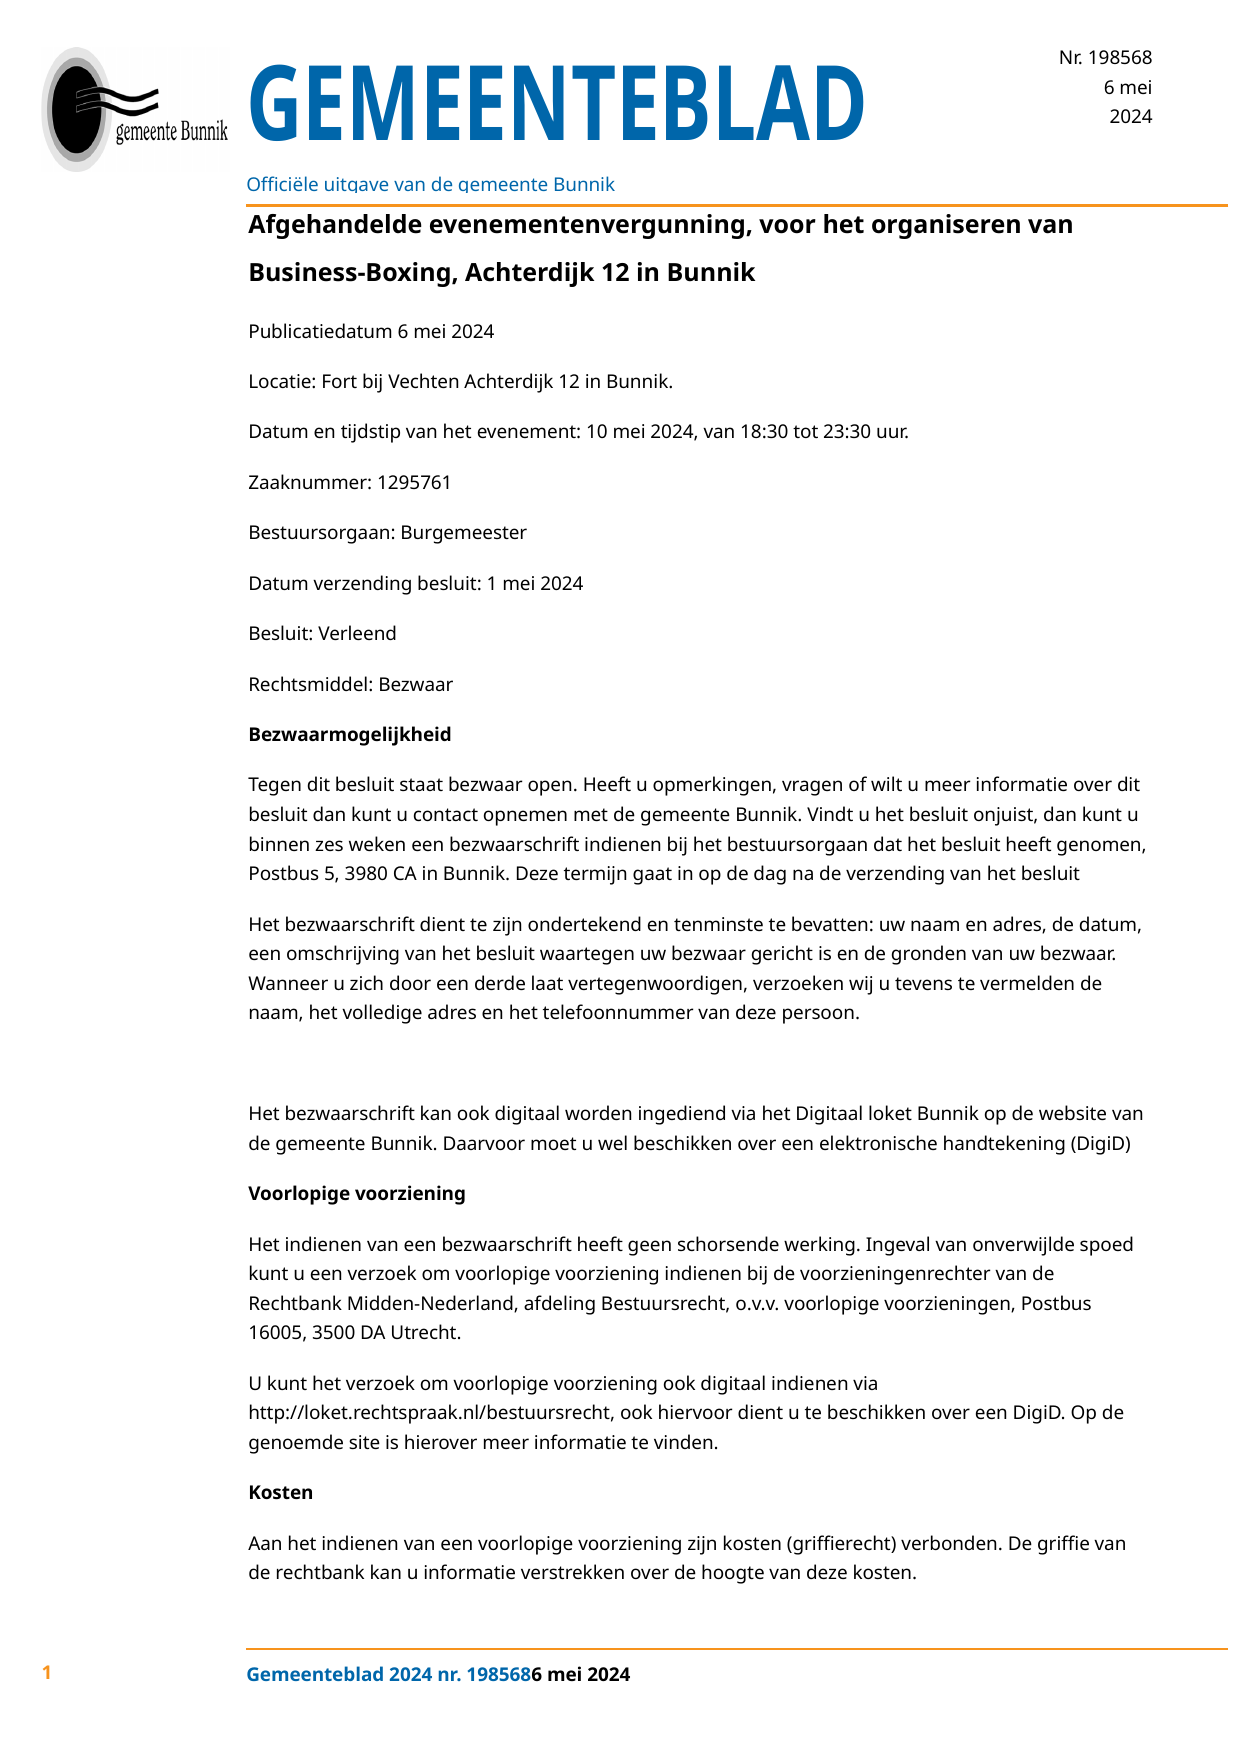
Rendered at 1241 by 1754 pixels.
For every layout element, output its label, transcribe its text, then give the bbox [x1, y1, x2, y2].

text Tegen dit besluit staat bezwaar open. Heeft u opmerkingen, vragen of wilt u meer informatie over dit besluit dan kunt u contact opnemen met de gemeente Bunnik. Vindt u het besluit onjuist, dan kunt u binnen zes weken een bezwaarschrift indienen bij het bestuursorgaan dat het besluit heeft genomen, Postbus 5, 3980 CA in Bunnik. Deze termijn gaat in op de dag na de verzending van het besluit [248, 772, 1152, 886]
text Locatie: Fort bij Vechten Achterdijk 12 in Bunnik. [248, 368, 1152, 394]
text Bezwaarmogelijkheid [248, 721, 1152, 747]
text Rechtsmiddel: Bezwaar [248, 671, 1152, 697]
text Het indienen van een bezwaarschrift heeft geen schorsende werking. Ingeval van onverwijlde spoed kunt u een verzoek om voorlopige voorziening indienen bij de voorzieningenrechter van de Rechtbank Midden-Nederland, afdeling Bestuursrecht, o.v.v. voorlopige voorzieningen, Postbus 16005, 3500 DA Utrecht. [248, 1231, 1152, 1345]
text Besluit: Verleend [248, 620, 1152, 646]
text Bestuursorgaan: Burgemeester [248, 519, 1152, 545]
text Zaaknummer: 1295761 [248, 469, 1152, 495]
text Aan het indienen van een voorlopige voorziening zijn kosten (griffierecht) verbonden. De griffie van de rechtbank kan u informatie verstrekken over de hoogte van deze kosten. [248, 1530, 1152, 1585]
text U kunt het verzoek om voorlopige voorziening ook digitaal indienen via http://loket.rechtspraak.nl/bestuursrecht, ook hiervoor dient u te beschikken over een DigiD. Op de genoemde site is hierover meer informatie te vinden. [248, 1370, 1152, 1455]
text Datum verzending besluit: 1 mei 2024 [248, 570, 1152, 596]
text Voorlopige voorziening [248, 1180, 1152, 1206]
text Afgehandelde evenementenvergunning, voor het organiseren van Business-Boxing, Achterdijk 12 in Bunnik [248, 207, 1152, 288]
text Het bezwaarschrift dient te zijn ondertekend en tenminste te bevatten: uw naam en adres, de datum, een omschrijving van het besluit waartegen uw bezwaar gericht is en de gronden van uw bezwaar. Wanneer u zich door een derde laat vertegenwoordigen, verzoeken wij u tevens te vermelden de naam, het volledige adres en het telefoonnummer van deze persoon. [248, 911, 1152, 1025]
text Datum en tijdstip van het evenement: 10 mei 2024, van 18:30 tot 23:30 uur. [248, 419, 1152, 444]
text Het bezwaarschrift kan ook digitaal worden ingediend via het Digitaal loket Bunnik op de website van de gemeente Bunnik. Daarvoor moet u wel beschikken over een elektronische handtekening (DigiD) [248, 1100, 1152, 1156]
picture [41, 47, 231, 172]
text Publicatiedatum 6 mei 2024 [248, 318, 1152, 344]
text Kosten [248, 1479, 1152, 1505]
